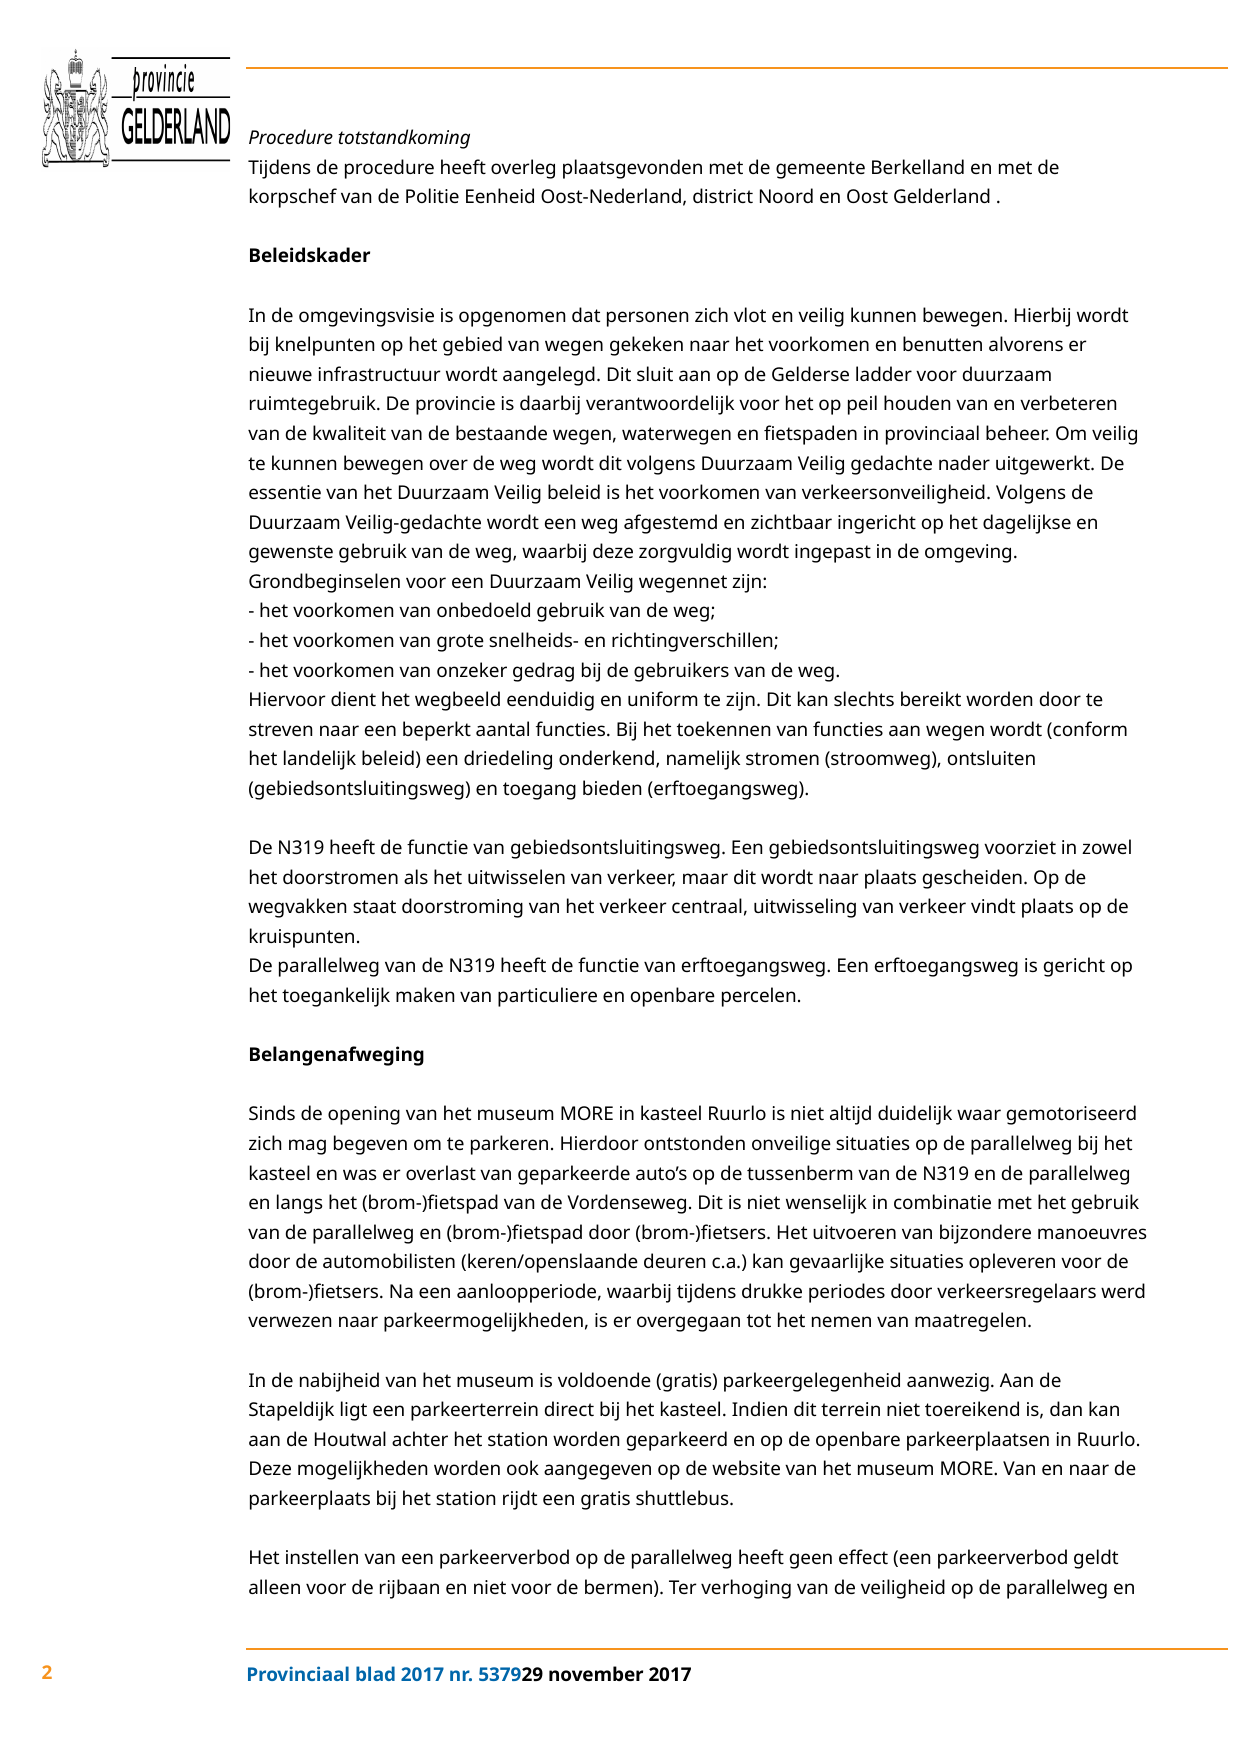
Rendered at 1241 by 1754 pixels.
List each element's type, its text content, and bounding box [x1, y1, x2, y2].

text De parallelweg van de N319 heeft de functie van erftoegangsweg. Een erftoegangsweg is gericht op het toegankelijk maken van particuliere en openbare percelen. [248, 953, 1152, 1008]
picture [41, 47, 231, 172]
text Belangenafweging [248, 1041, 1152, 1067]
text - het voorkomen van onbedoeld gebruik van de weg; [248, 598, 1152, 623]
text In de omgevingsvisie is opgenomen dat personen zich vlot en veilig kunnen bewegen. Hierbij wordt bij knelpunten op het gebied van wegen gekeken naar het voorkomen en benutten alvorens er nieuwe infrastructuur wordt aangelegd. Dit sluit aan op de Gelderse ladder voor duurzaam ruimtegebruik. De provincie is daarbij verantwoordelijk voor het op peil houden van en verbeteren van de kwaliteit van de bestaande wegen, waterwegen en fietspaden in provinciaal beheer. Om veilig te kunnen bewegen over de weg wordt dit volgens Duurzaam Veilig gedachte nader uitgewerkt. De essentie van het Duurzaam Veilig beleid is het voorkomen van verkeersonveiligheid. Volgens de Duurzaam Veilig-gedachte wordt een weg afgestemd en zichtbaar ingericht op het dagelijkse en gewenste gebruik van de weg, waarbij deze zorgvuldig wordt ingepast in de omgeving. [248, 302, 1152, 564]
text Procedure totstandkoming [248, 124, 1152, 150]
text Tijdens de procedure heeft overleg plaatsgevonden met de gemeente Berkelland en met de korpschef van de Politie Eenheid Oost-Nederland, district Noord en Oost Gelderland . [248, 154, 1152, 209]
text Hiervoor dient het wegbeeld eenduidig en uniform te zijn. Dit kan slechts bereikt worden door te streven naar een beperkt aantal functies. Bij het toekennen van functies aan wegen wordt (conform het landelijk beleid) een driedeling onderkend, namelijk stromen (stroomweg), ontsluiten (gebiedsontsluitingsweg) en toegang bieden (erftoegangsweg). [248, 686, 1152, 801]
text - het voorkomen van onzeker gedrag bij de gebruikers van de weg. [248, 657, 1152, 683]
text De N319 heeft de functie van gebiedsontsluitingsweg. Een gebiedsontsluitingsweg voorziet in zowel het doorstromen als het uitwisselen van verkeer, maar dit wordt naar plaats gescheiden. Op de wegvakken staat doorstroming van het verkeer centraal, uitwisseling van verkeer vindt plaats op de kruispunten. [248, 834, 1152, 949]
text In de nabijheid van het museum is voldoende (gratis) parkeergelegenheid aanwezig. Aan de Stapeldijk ligt een parkeerterrein direct bij het kasteel. Indien dit terrein niet toereikend is, dan kan aan de Houtwal achter het station worden geparkeerd en op de openbare parkeerplaatsen in Ruurlo. Deze mogelijkheden worden ook aangegeven op de website van het museum MORE. Van en naar de parkeerplaats bij het station rijdt een gratis shuttlebus. [248, 1367, 1152, 1511]
text Het instellen van een parkeerverbod op de parallelweg heeft geen effect (een parkeerverbod geldt alleen voor de rijbaan en niet voor de bermen). Ter verhoging van de veiligheid op de parallelweg en [248, 1544, 1152, 1600]
text Beleidskader [248, 243, 1152, 268]
text Sinds de opening van het museum MORE in kasteel Ruurlo is niet altijd duidelijk waar gemotoriseerd zich mag begeven om te parkeren. Hierdoor ontstonden onveilige situaties op de parallelweg bij het kasteel en was er overlast van geparkeerde auto’s op de tussenberm van de N319 en de parallelweg en langs het (brom-)fietspad van de Vordenseweg. Dit is niet wenselijk in combinatie met het gebruik van de parallelweg en (brom-)fietspad door (brom-)fietsers. Het uitvoeren van bijzondere manoeuvres door de automobilisten (keren/openslaande deuren c.a.) kan gevaarlijke situaties opleveren voor de (brom-)fietsers. Na een aanloopperiode, waarbij tijdens drukke periodes door verkeersregelaars werd verwezen naar parkeermogelijkheden, is er overgegaan tot het nemen van maatregelen. [248, 1101, 1152, 1333]
text Grondbeginselen voor een Duurzaam Veilig wegennet zijn: [248, 568, 1152, 594]
text - het voorkomen van grote snelheids- en richtingverschillen; [248, 627, 1152, 653]
